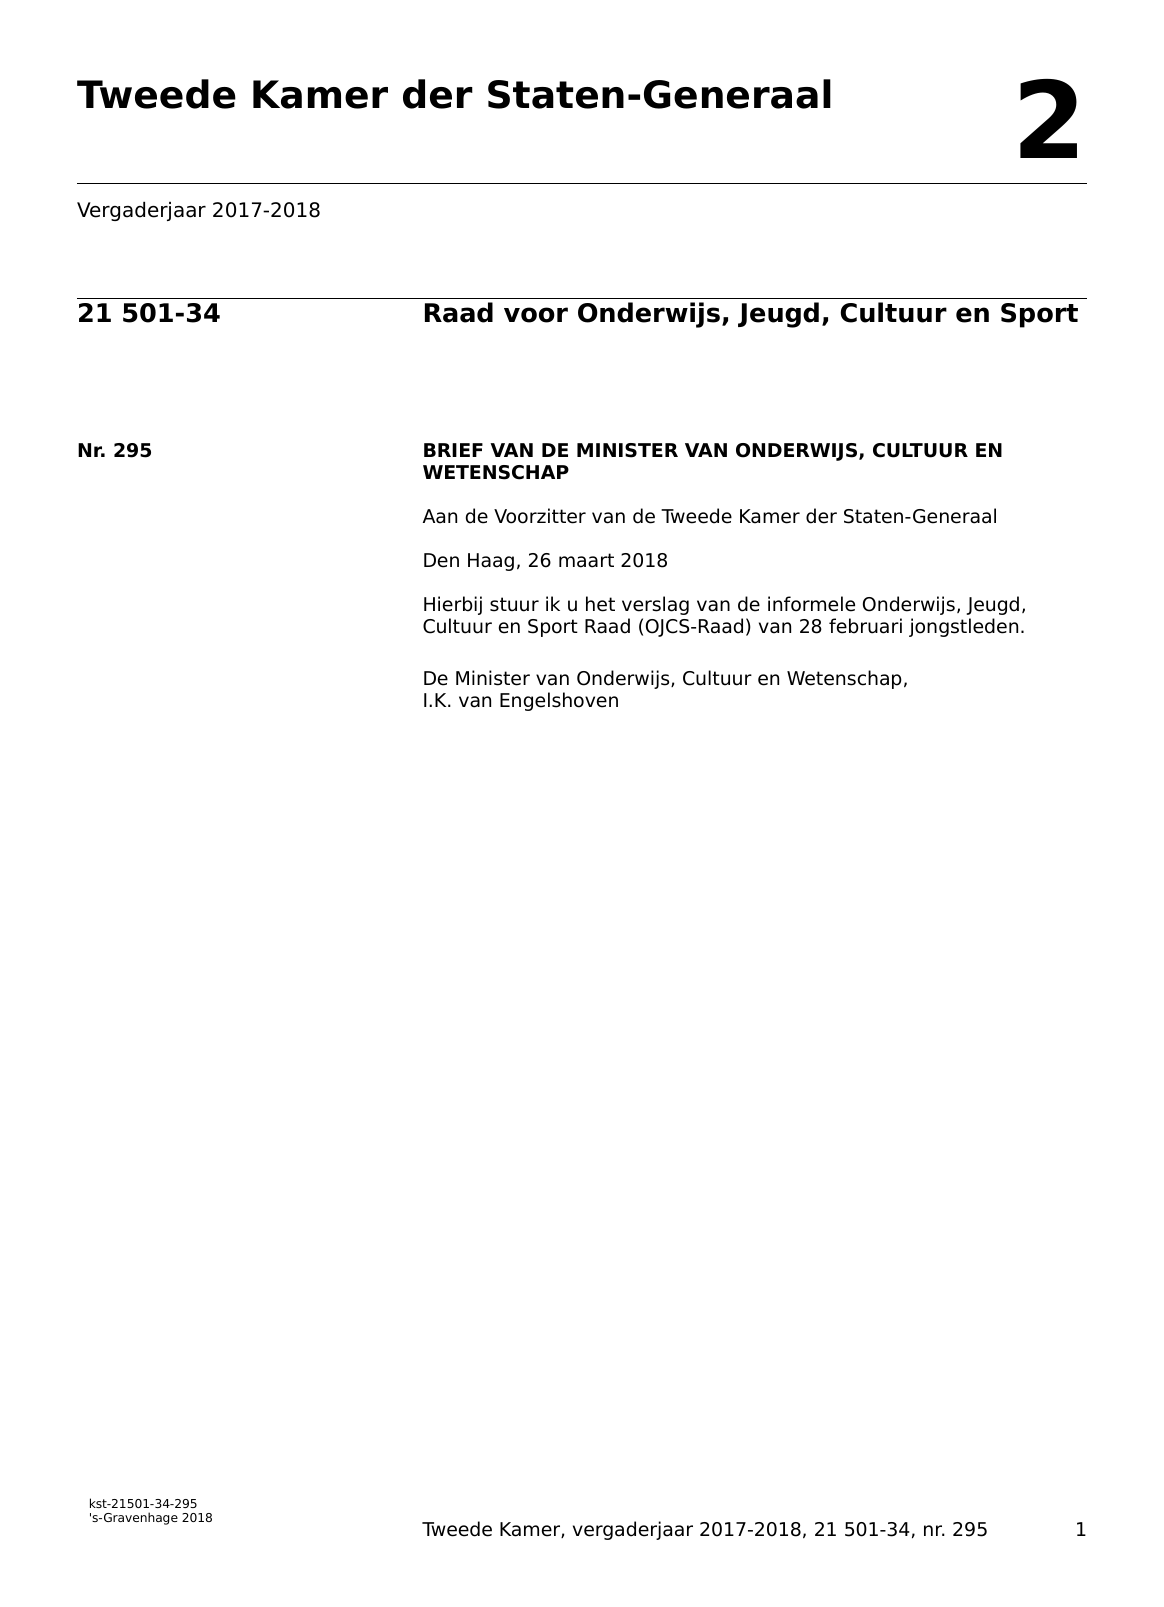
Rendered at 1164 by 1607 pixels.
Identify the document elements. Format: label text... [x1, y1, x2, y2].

text Hierbij stuur ik u het verslag van de informele Onderwijs, Jeugd, Cultuur en Sport Raad (OJCS-Raad) van 28 februari jongstleden. [422, 594, 1087, 638]
text Den Haag, 26 maart 2018 [422, 550, 1087, 572]
table_header Tweede Kamer der Staten-Generaal [77, 59, 886, 183]
text 's-Gravenhage 2018 [88, 1511, 323, 1525]
text kst-21501-34-295 [88, 1497, 323, 1511]
text De Minister van Onderwijs, Cultuur en Wetenschap, I.K. van Engelshoven [422, 668, 1087, 712]
subtitle 21 501-34 Raad voor Onderwijs, Jeugd, Cultuur en Sport [77, 299, 1087, 329]
table_cell Vergaderjaar 2017-2018 [77, 184, 1087, 298]
subtitle Nr. 295 BRIEF VAN DE MINISTER VAN ONDERWIJS, CULTUUR EN WETENSCHAP [77, 440, 1087, 484]
text Aan de Voorzitter van de Tweede Kamer der Staten-Generaal [422, 506, 1087, 528]
table_header 2 [886, 59, 1087, 183]
